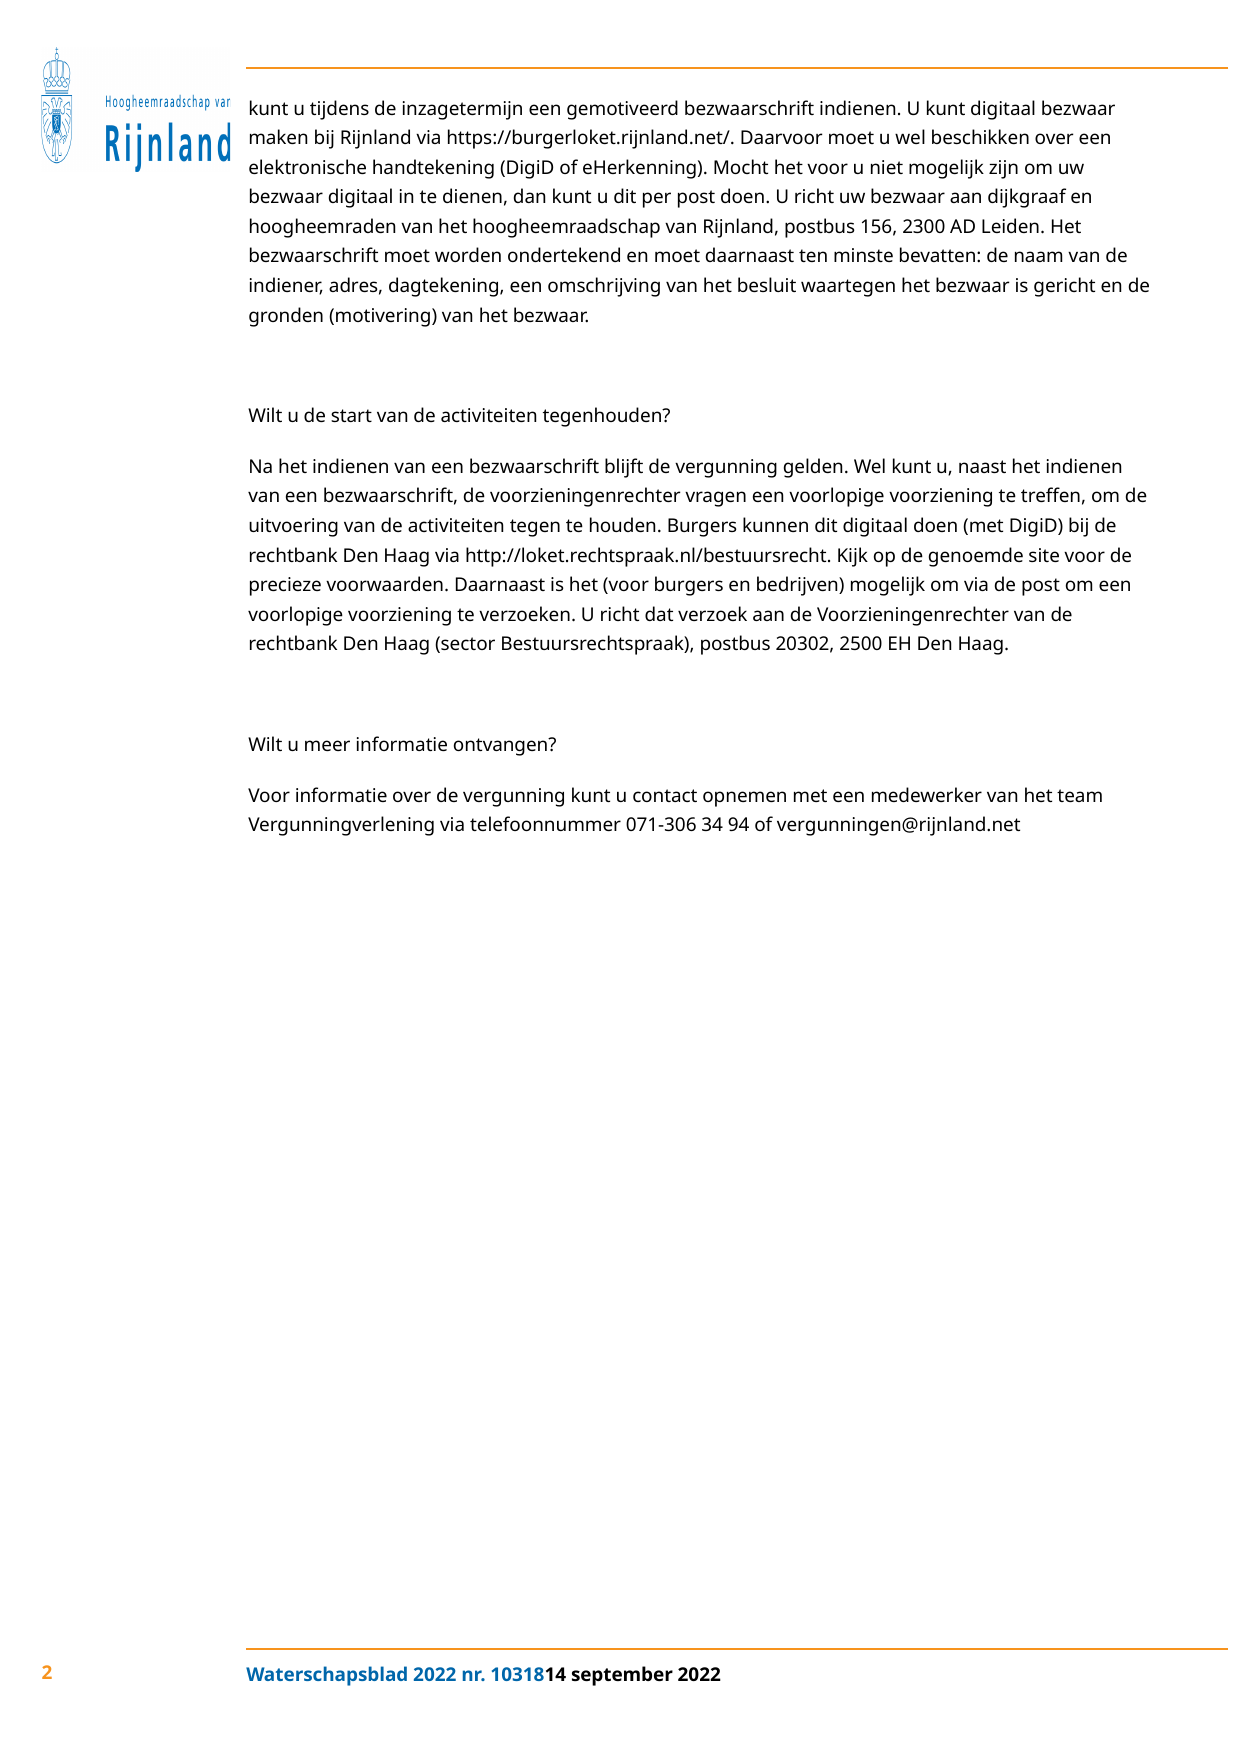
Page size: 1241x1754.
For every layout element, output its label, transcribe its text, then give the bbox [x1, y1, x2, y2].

picture [41, 47, 231, 172]
text Wilt u meer informatie ontvangen? [248, 731, 1152, 757]
text Wilt u de start van de activiteiten tegenhouden? [248, 403, 1152, 428]
text Voor informatie over de vergunning kunt u contact opnemen met een medewerker van het team Vergunningverlening via telefoonnummer 071-306 34 94 of vergunningen@rijnland.net [248, 782, 1152, 837]
text kunt u tijdens de inzagetermijn een gemotiveerd bezwaarschrift indienen. U kunt digitaal bezwaar maken bij Rijnland via https://burgerloket.rijnland.net/. Daarvoor moet u wel beschikken over een elektronische handtekening (DigiD of eHerkenning). Mocht het voor u niet mogelijk zijn om uw bezwaar digitaal in te dienen, dan kunt u dit per post doen. U richt uw bezwaar aan dijkgraaf en hoogheemraden van het hoogheemraadschap van Rijnland, postbus 156, 2300 AD Leiden. Het bezwaarschrift moet worden ondertekend en moet daarnaast ten minste bevatten: de naam van de indiener, adres, dagtekening, een omschrijving van het besluit waartegen het bezwaar is gericht en de gronden (motivering) van het bezwaar. [248, 95, 1152, 328]
text Na het indienen van een bezwaarschrift blijft de vergunning gelden. Wel kunt u, naast het indienen van een bezwaarschrift, de voorzieningenrechter vragen een voorlopige voorziening te treffen, om de uitvoering van de activiteiten tegen te houden. Burgers kunnen dit digitaal doen (met DigiD) bij de rechtbank Den Haag via http://loket.rechtspraak.nl/bestuursrecht. Kijk op de genoemde site voor de precieze voorwaarden. Daarnaast is het (voor burgers en bedrijven) mogelijk om via de post om een voorlopige voorziening te verzoeken. U richt dat verzoek aan de Voorzieningenrechter van de rechtbank Den Haag (sector Bestuursrechtspraak), postbus 20302, 2500 EH Den Haag. [248, 453, 1152, 656]
